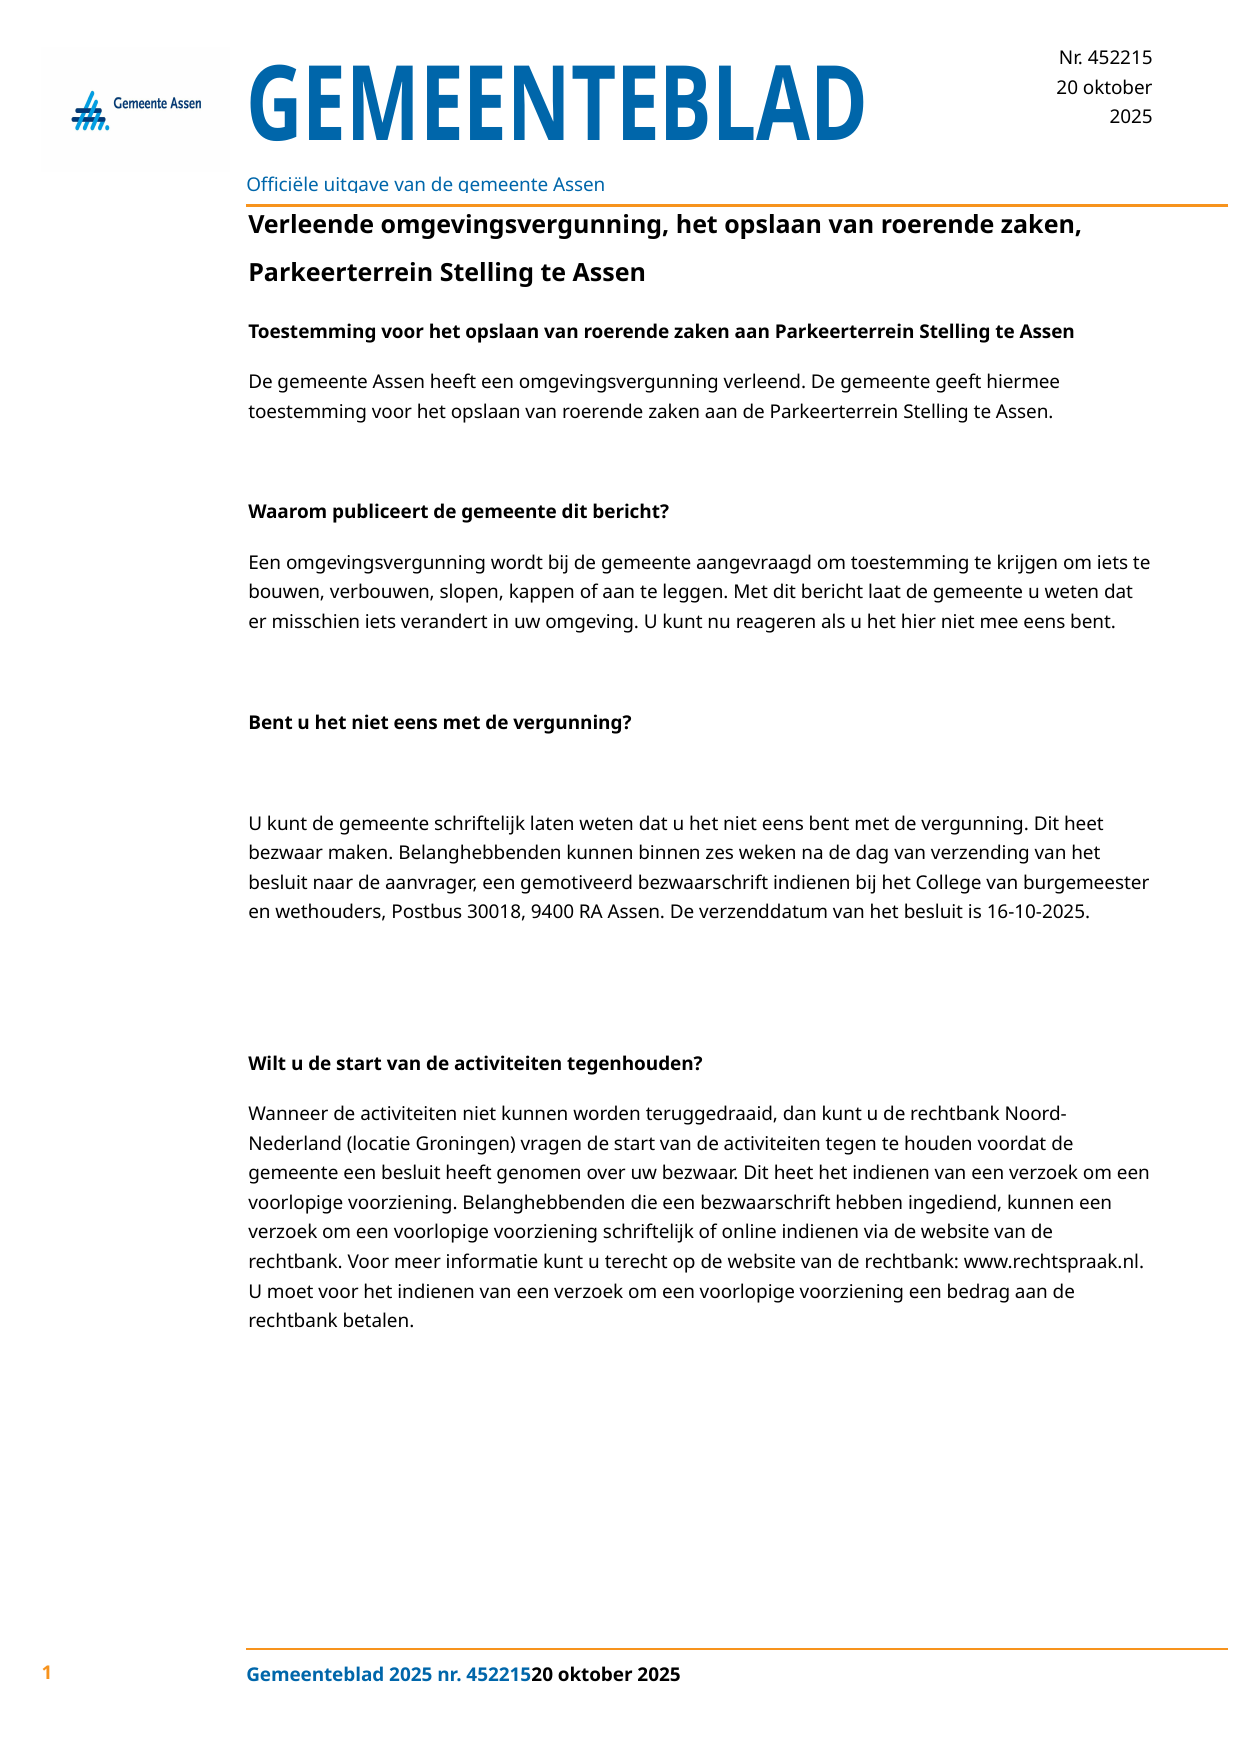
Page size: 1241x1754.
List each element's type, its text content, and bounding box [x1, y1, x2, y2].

text Wilt u de start van de activiteiten tegenhouden? [248, 1050, 1152, 1076]
text Waarom publiceert de gemeente dit bericht? [248, 499, 1152, 524]
text Een omgevingsvergunning wordt bij de gemeente aangevraagd om toestemming te krijgen om iets te bouwen, verbouwen, slopen, kappen of aan te leggen. Met dit bericht laat de gemeente u weten dat er misschien iets verandert in uw omgeving. U kunt nu reageren als u het hier niet mee eens bent. [248, 549, 1152, 634]
text Wanneer de activiteiten niet kunnen worden teruggedraaid, dan kunt u de rechtbank Noord-Nederland (locatie Groningen) vragen de start van de activiteiten tegen te houden voordat de gemeente een besluit heeft genomen over uw bezwaar. Dit heet het indienen van een verzoek om een voorlopige voorziening. Belanghebbenden die een bezwaarschrift hebben ingediend, kunnen een verzoek om een voorlopige voorziening schriftelijk of online indienen via de website van de rechtbank. Voor meer informatie kunt u terecht op de website van de rechtbank: www.rechtspraak.nl. U moet voor het indienen van een verzoek om een voorlopige voorziening een bedrag aan de rechtbank betalen. [248, 1100, 1152, 1333]
text Verleende omgevingsvergunning, het opslaan van roerende zaken, Parkeerterrein Stelling te Assen [248, 207, 1152, 288]
picture [41, 47, 231, 172]
text U kunt de gemeente schriftelijk laten weten dat u het niet eens bent met de vergunning. Dit heet bezwaar maken. Belanghebbenden kunnen binnen zes weken na de dag van verzending van het besluit naar de aanvrager, een gemotiveerd bezwaarschrift indienen bij het College van burgemeester en wethouders, Postbus 30018, 9400 RA Assen. De verzenddatum van het besluit is 16-10-2025. [248, 810, 1152, 924]
text Bent u het niet eens met de vergunning? [248, 709, 1152, 735]
text Toestemming voor het opslaan van roerende zaken aan Parkeerterrein Stelling te Assen [248, 318, 1152, 344]
text De gemeente Assen heeft een omgevingsvergunning verleend. De gemeente geeft hiermee toestemming voor het opslaan van roerende zaken aan de Parkeerterrein Stelling te Assen. [248, 368, 1152, 424]
